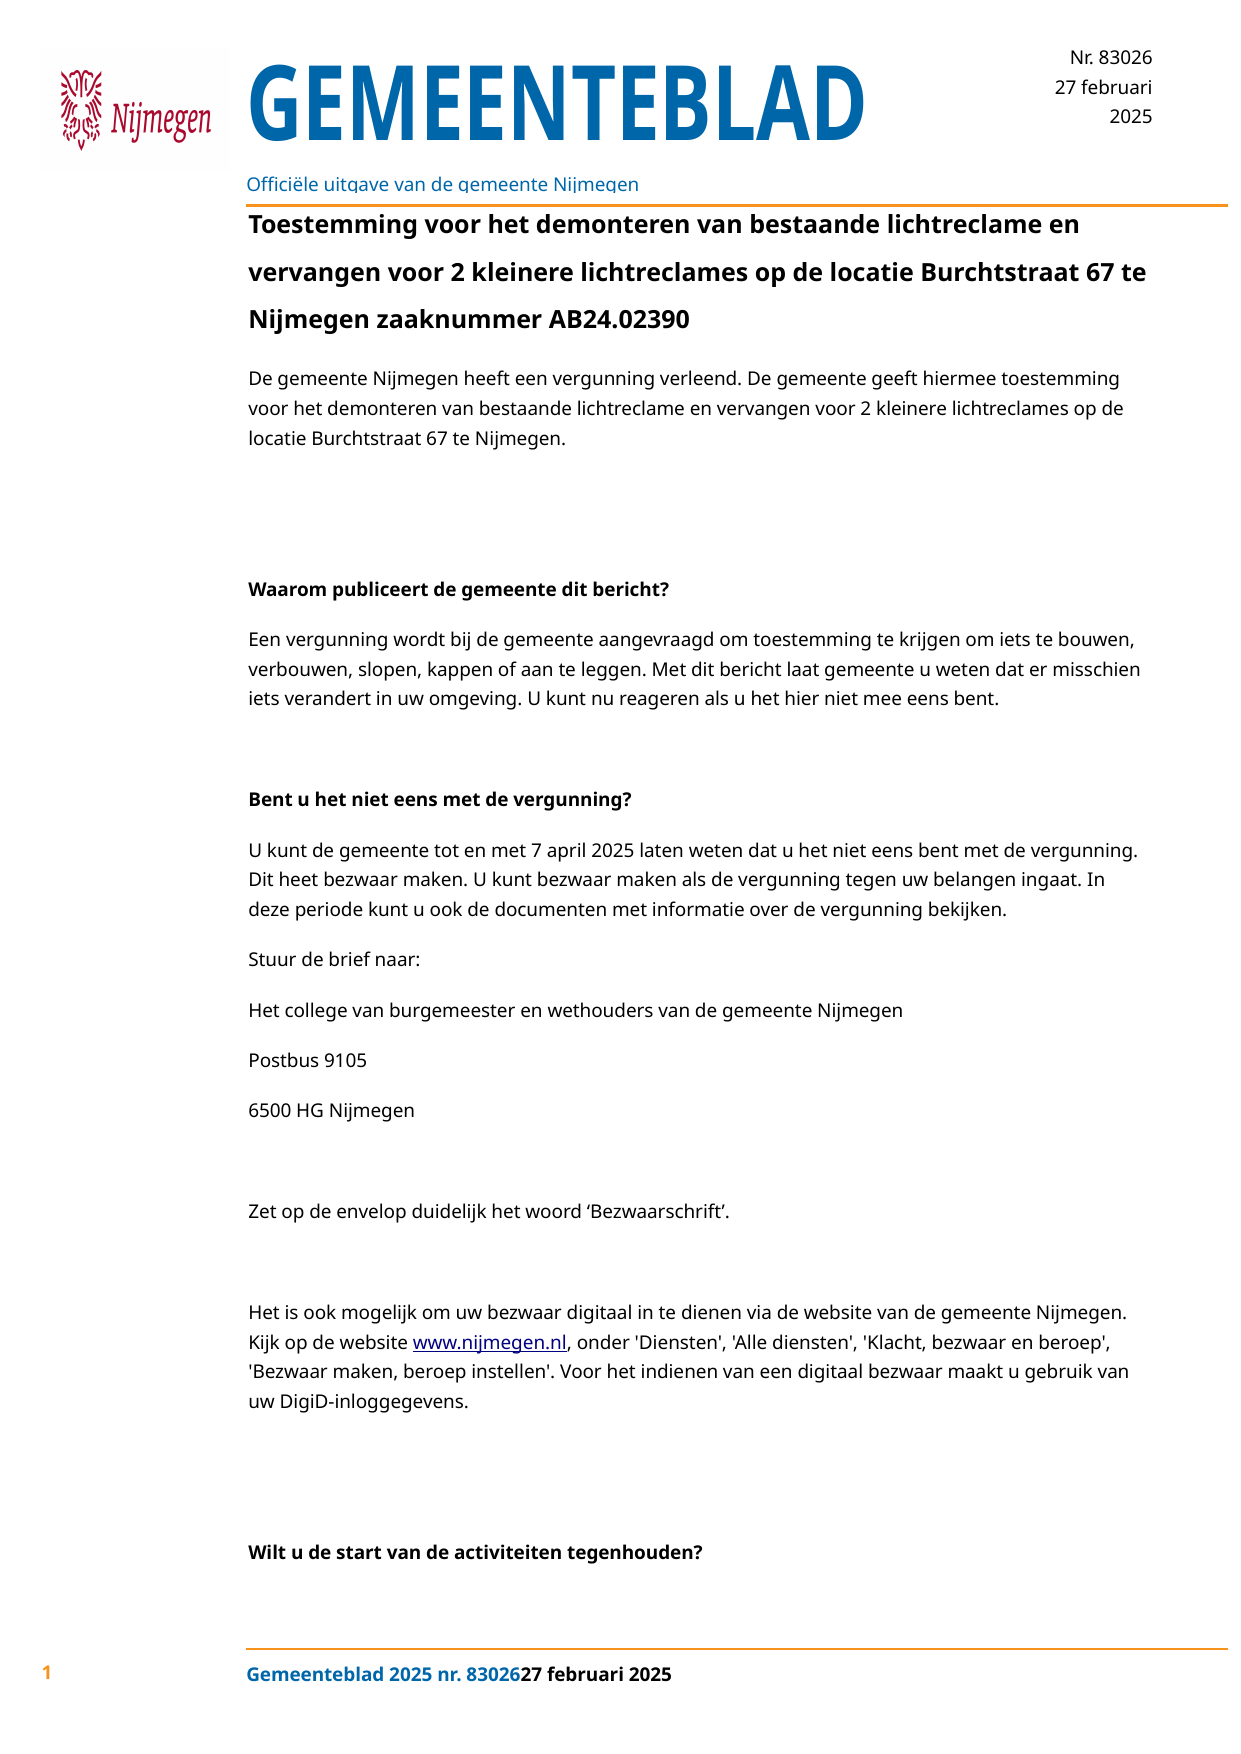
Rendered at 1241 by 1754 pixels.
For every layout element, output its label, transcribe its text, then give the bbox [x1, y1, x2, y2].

text U kunt de gemeente tot en met 7 april 2025 laten weten dat u het niet eens bent met de vergunning. Dit heet bezwaar maken. U kunt bezwaar maken als de vergunning tegen uw belangen ingaat. In deze periode kunt u ook de documenten met informatie over de vergunning bekijken. [248, 837, 1152, 922]
text Bent u het niet eens met de vergunning? [248, 786, 1152, 812]
text Het is ook mogelijk om uw bezwaar digitaal in te dienen via de website van de gemeente Nijmegen. Kijk op de website www.nijmegen.nl, onder 'Diensten', 'Alle diensten', 'Klacht, bezwaar en beroep', 'Bezwaar maken, beroep instellen'. Voor het indienen van een digitaal bezwaar maakt u gebruik van uw DigiD-inloggegevens. [248, 1299, 1152, 1414]
text De gemeente Nijmegen heeft een vergunning verleend. De gemeente geeft hiermee toestemming voor het demonteren van bestaande lichtreclame en vervangen voor 2 kleinere lichtreclames op de locatie Burchtstraat 67 te Nijmegen. [248, 366, 1152, 450]
text Een vergunning wordt bij de gemeente aangevraagd om toestemming te krijgen om iets te bouwen, verbouwen, slopen, kappen of aan te leggen. Met dit bericht laat gemeente u weten dat er misschien iets verandert in uw omgeving. U kunt nu reageren als u het hier niet mee eens bent. [248, 626, 1152, 711]
text Wilt u de start van de activiteiten tegenhouden? [248, 1539, 1152, 1565]
text Waarom publiceert de gemeente dit bericht? [248, 576, 1152, 602]
text Zet op de envelop duidelijk het woord ‘Bezwaarschrift’. [248, 1198, 1152, 1224]
text Toestemming voor het demonteren van bestaande lichtreclame en vervangen voor 2 kleinere lichtreclames op de locatie Burchtstraat 67 te Nijmegen zaaknummer AB24.02390 [248, 207, 1152, 336]
text Stuur de brief naar: [248, 946, 1152, 972]
text Postbus 9105 [248, 1047, 1152, 1073]
text Het college van burgemeester en wethouders van de gemeente Nijmegen [248, 997, 1152, 1022]
text 6500 HG Nijmegen [248, 1098, 1152, 1123]
picture [41, 47, 231, 172]
